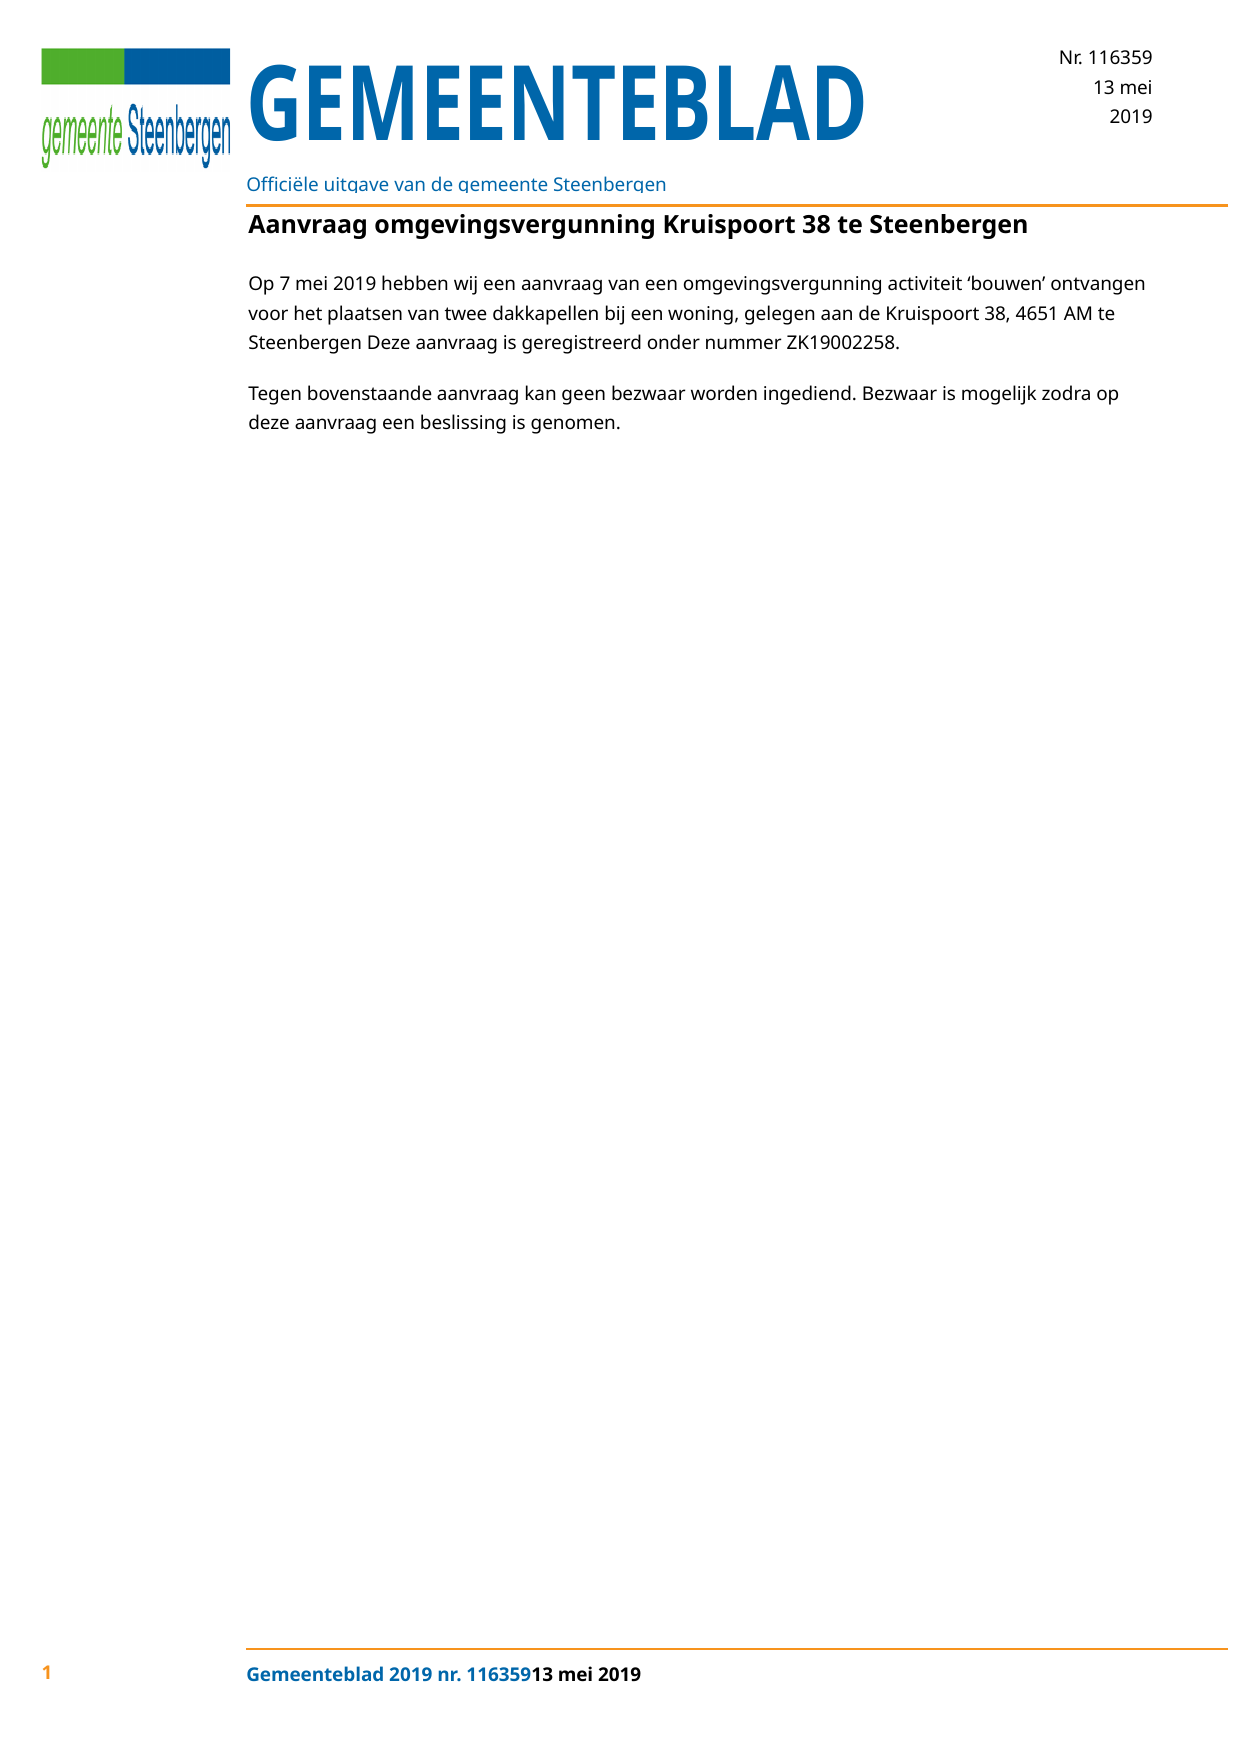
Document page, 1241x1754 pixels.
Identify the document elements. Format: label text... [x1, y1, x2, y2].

text Tegen bovenstaande aanvraag kan geen bezwaar worden ingediend. Bezwaar is mogelijk zodra op deze aanvraag een beslissing is genomen. [248, 380, 1152, 435]
text Op 7 mei 2019 hebben wij een aanvraag van een omgevingsvergunning activiteit ‘bouwen’ ontvangen voor het plaatsen van twee dakkapellen bij een woning, gelegen aan de Kruispoort 38, 4651 AM te Steenbergen Deze aanvraag is geregistreerd onder nummer ZK19002258. [248, 270, 1152, 355]
text Aanvraag omgevingsvergunning Kruispoort 38 te Steenbergen [248, 207, 1152, 241]
picture [41, 47, 231, 172]
